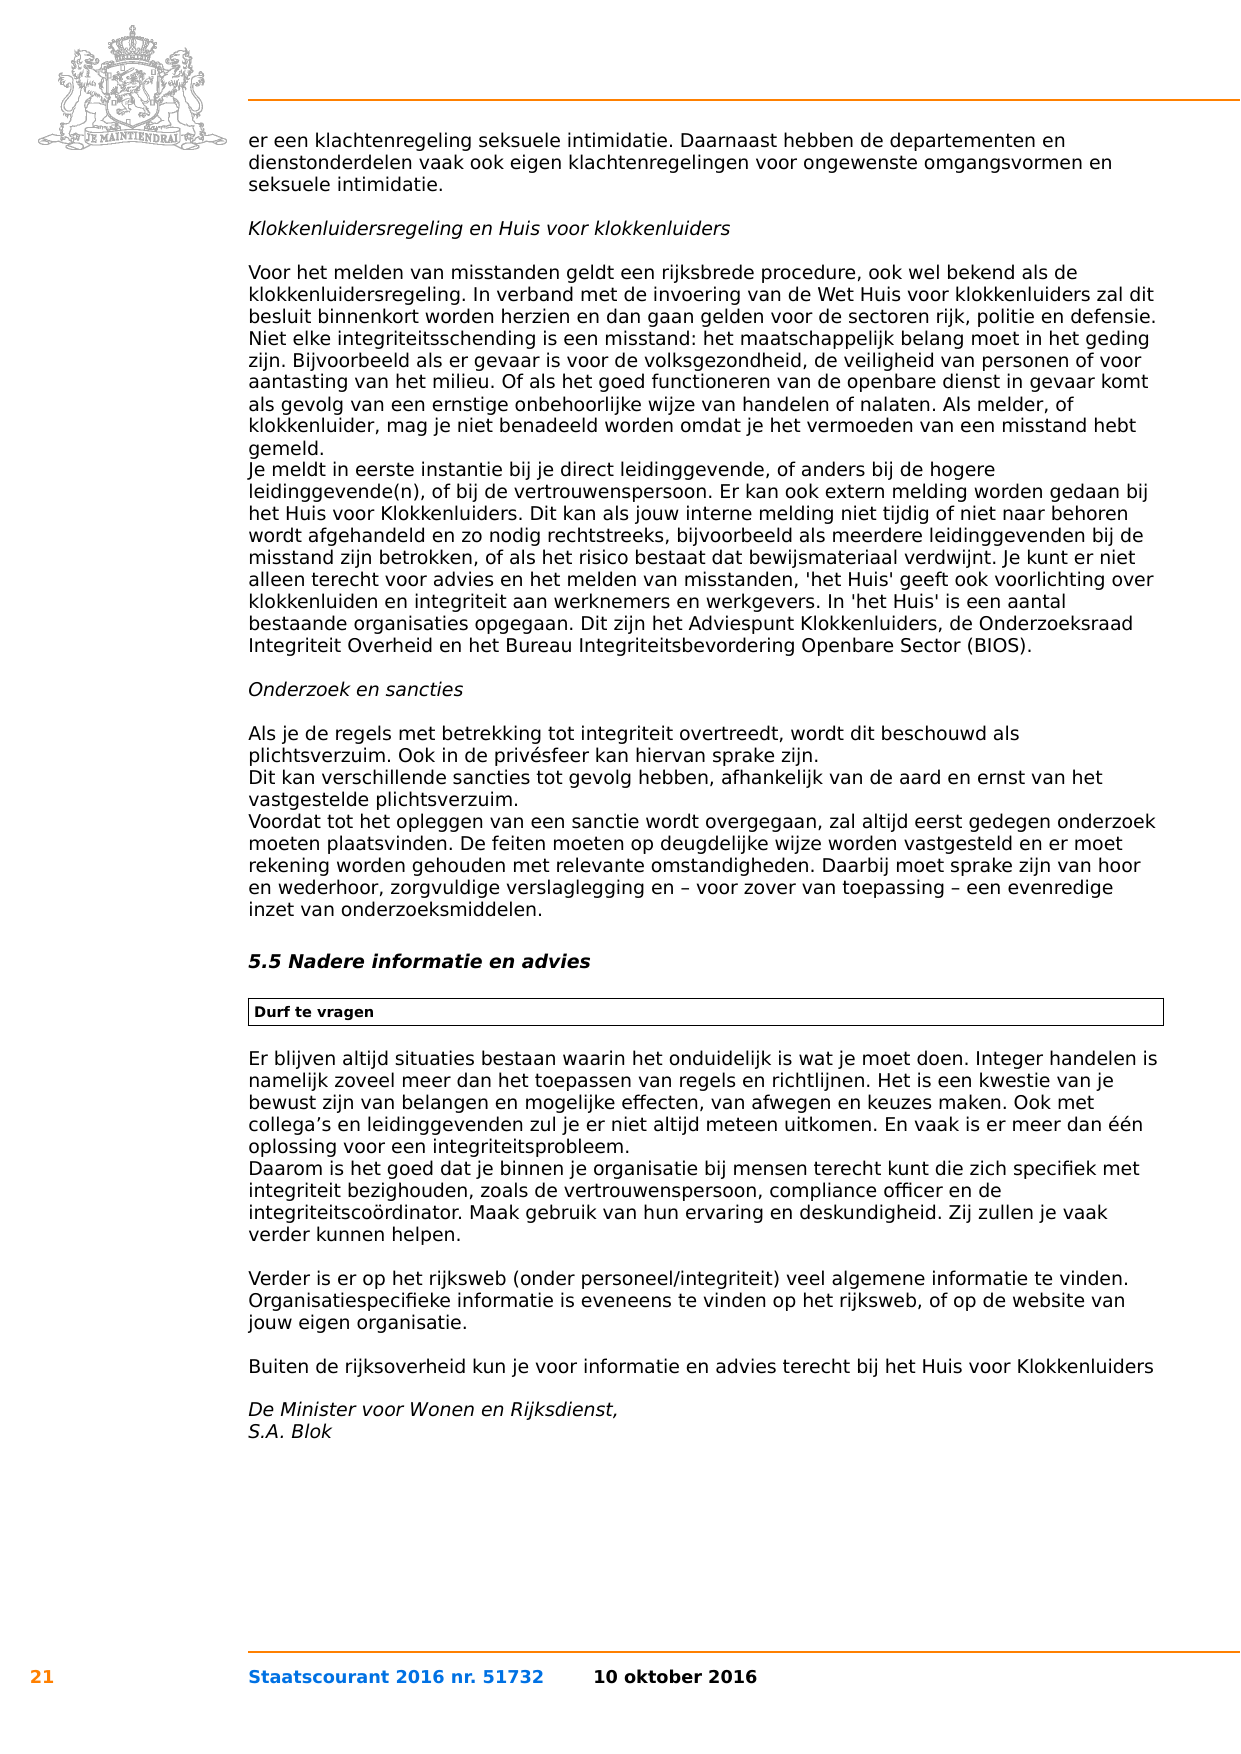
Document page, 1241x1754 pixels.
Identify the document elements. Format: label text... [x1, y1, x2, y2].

text Voor het melden van misstanden geldt een rijksbrede procedure, ook wel bekend als de klokkenluidersregeling. In verband met de invoering van de Wet Huis voor klokkenluiders zal dit besluit binnenkort worden herzien en dan gaan gelden voor de sectoren rijk, politie en defensie. [248, 262, 1163, 327]
text Niet elke integriteitsschending is een misstand: het maatschappelijk belang moet in het geding zijn. Bijvoorbeeld als er gevaar is voor de volksgezondheid, de veiligheid van personen of voor aantasting van het milieu. Of als het goed functioneren van de openbare dienst in gevaar komt als gevolg van een ernstige onbehoorlijke wijze van handelen of nalaten. Als melder, of klokkenluider, mag je niet benadeeld worden omdat je het vermoeden van een misstand hebt gemeld. [248, 327, 1163, 459]
text Voordat tot het opleggen van een sanctie wordt overgegaan, zal altijd eerst gedegen onderzoek moeten plaatsvinden. De feiten moeten op deugdelijke wijze worden vastgesteld en er moet rekening worden gehouden met relevante omstandigheden. Daarbij moet sprake zijn van hoor en wederhoor, zorgvuldige verslaglegging en – voor zover van toepassing – een evenredige inzet van onderzoeksmiddelen. [248, 811, 1163, 921]
text Er blijven altijd situaties bestaan waarin het onduidelijk is wat je moet doen. Integer handelen is namelijk zoveel meer dan het toepassen van regels en richtlijnen. Het is een kwestie van je bewust zijn van belangen en mogelijke effecten, van afwegen en keuzes maken. Ook met collega’s en leidinggevenden zul je er niet altijd meteen uitkomen. En vaak is er meer dan één oplossing voor een integriteitsprobleem. [248, 1048, 1163, 1158]
table_header Durf te vragen [249, 999, 1163, 1025]
text er een klachtenregeling seksuele intimidatie. Daarnaast hebben de departementen en dienstonderdelen vaak ook eigen klachtenregelingen voor ongewenste omgangsvormen en seksuele intimidatie. [248, 130, 1163, 196]
subtitle Onderzoek en sancties [248, 679, 1163, 701]
text De Minister voor Wonen en Rijksdienst, S.A. Blok [248, 1399, 1163, 1443]
text Dit kan verschillende sancties tot gevolg hebben, afhankelijk van de aard en ernst van het vastgestelde plichtsverzuim. [248, 767, 1163, 811]
text Je meldt in eerste instantie bij je direct leidinggevende, of anders bij de hogere leidinggevende(n), of bij de vertrouwenspersoon. Er kan ook extern melding worden gedaan bij het Huis voor Klokkenluiders. Dit kan als jouw interne melding niet tijdig of niet naar behoren wordt afgehandeld en zo nodig rechtstreeks, bijvoorbeeld als meerdere leidinggevenden bij de misstand zijn betrokken, of als het risico bestaat dat bewijsmateriaal verdwijnt. Je kunt er niet alleen terecht voor advies en het melden van misstanden, 'het Huis' geeft ook voorlichting over klokkenluiden en integriteit aan werknemers en werkgevers. In 'het Huis' is een aantal bestaande organisaties opgegaan. Dit zijn het Adviespunt Klokkenluiders, de Onderzoeksraad Integriteit Overheid en het Bureau Integriteitsbevordering Openbare Sector (BIOS). [248, 459, 1163, 657]
subtitle Klokkenluidersregeling en Huis voor klokkenluiders [248, 218, 1163, 240]
text Daarom is het goed dat je binnen je organisatie bij mensen terecht kunt die zich specifiek met integriteit bezighouden, zoals de vertrouwenspersoon, compliance officer en de integriteitscoördinator. Maak gebruik van hun ervaring en deskundigheid. Zij zullen je vaak verder kunnen helpen. [248, 1158, 1163, 1246]
text Verder is er op het rijksweb (onder personeel/integriteit) veel algemene informatie te vinden. Organisatiespecifieke informatie is eveneens te vinden op het rijksweb, of op de website van jouw eigen organisatie. [248, 1268, 1163, 1334]
text Als je de regels met betrekking tot integriteit overtreedt, wordt dit beschouwd als plichtsverzuim. Ook in de privésfeer kan hiervan sprake zijn. [248, 723, 1163, 767]
text Buiten de rijksoverheid kun je voor informatie en advies terecht bij het Huis voor Klokkenluiders [248, 1356, 1163, 1377]
subtitle 5.5 Nadere informatie en advies [248, 951, 1163, 973]
picture [38, 25, 227, 150]
